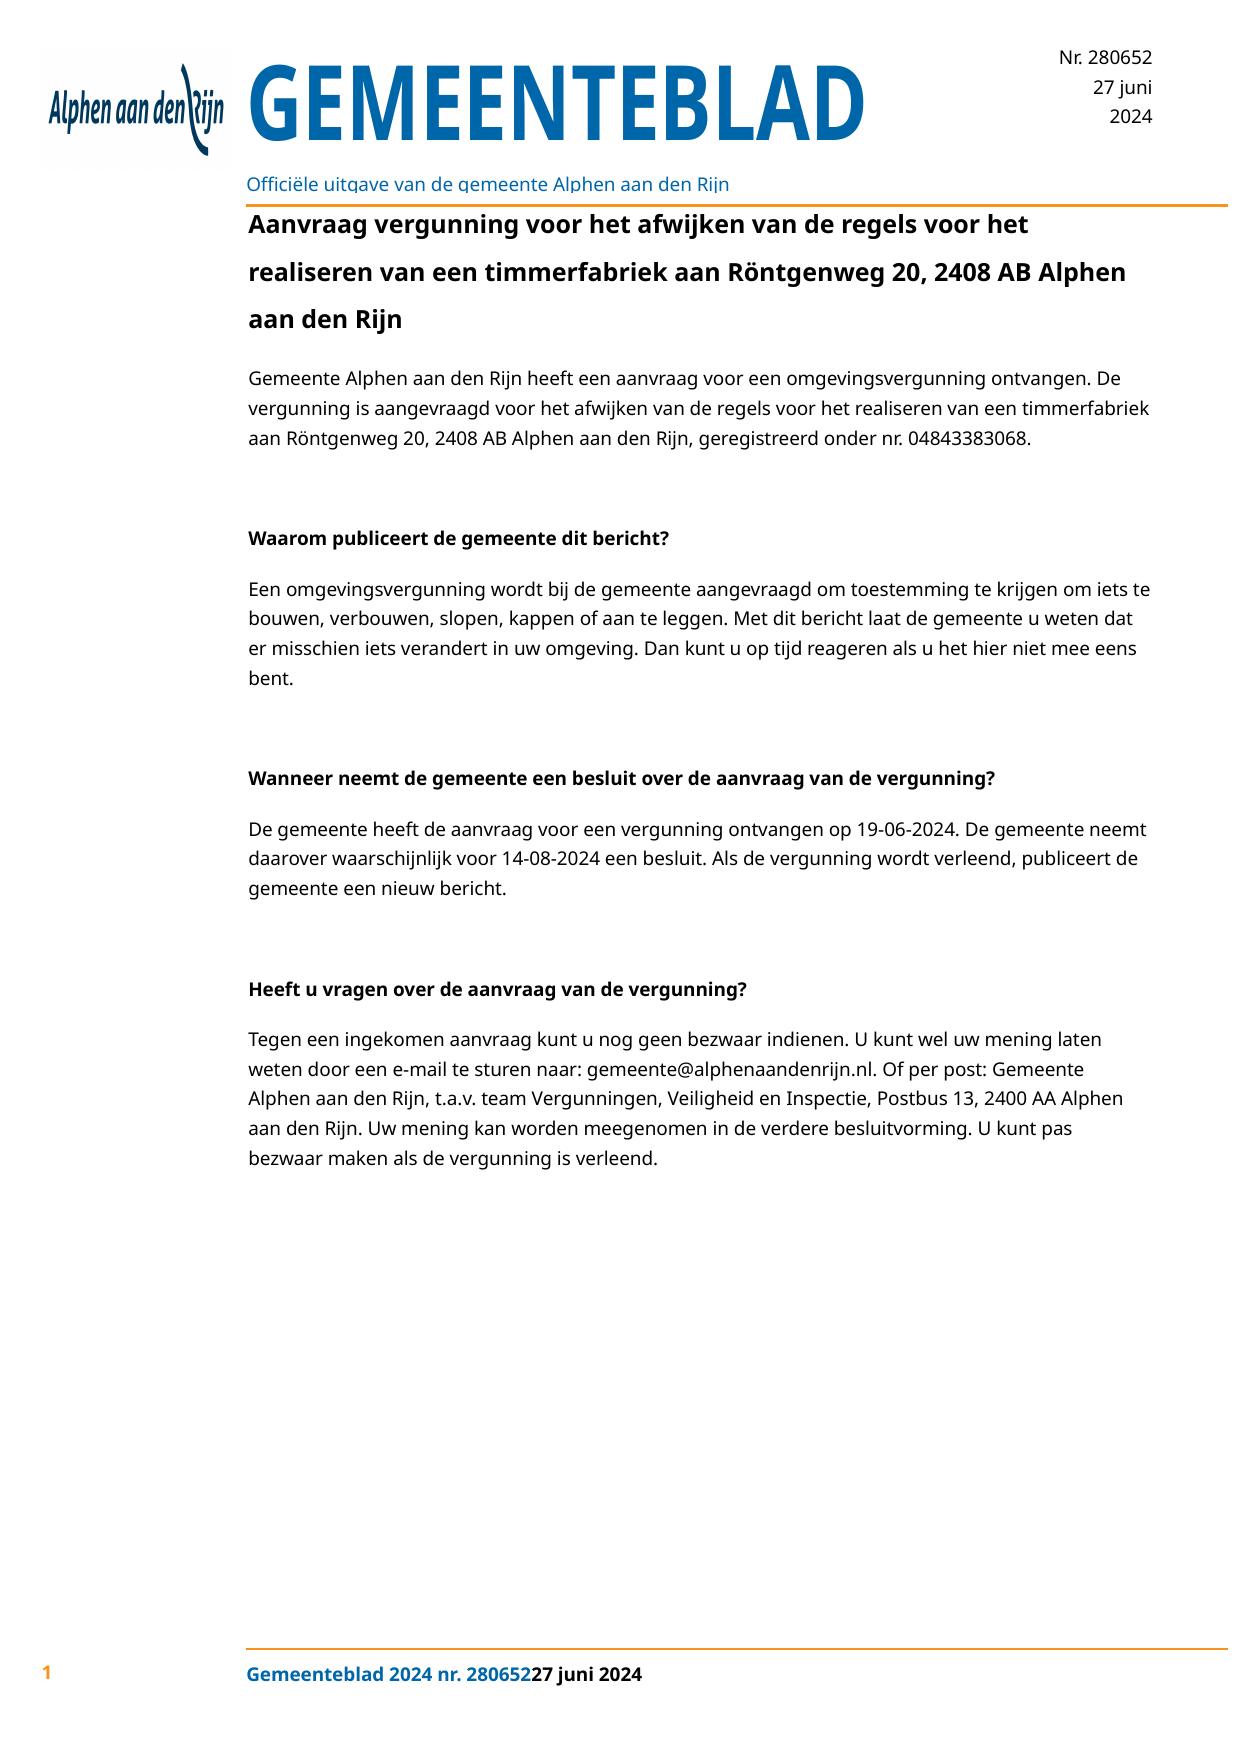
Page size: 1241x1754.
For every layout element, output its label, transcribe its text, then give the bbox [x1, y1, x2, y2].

text Waarom publiceert de gemeente dit bericht? [248, 526, 1152, 551]
text Een omgevingsvergunning wordt bij de gemeente aangevraagd om toestemming te krijgen om iets te bouwen, verbouwen, slopen, kappen of aan te leggen. Met dit bericht laat de gemeente u weten dat er misschien iets verandert in uw omgeving. Dan kunt u op tijd reageren als u het hier niet mee eens bent. [248, 576, 1152, 690]
text Wanneer neemt de gemeente een besluit over de aanvraag van de vergunning? [248, 766, 1152, 791]
text De gemeente heeft de aanvraag voor een vergunning ontvangen op 19-06-2024. De gemeente neemt daarover waarschijnlijk voor 14-08-2024 een besluit. Als de vergunning wordt verleend, publiceert de gemeente een nieuw bericht. [248, 816, 1152, 901]
picture [41, 47, 231, 172]
text Gemeente Alphen aan den Rijn heeft een aanvraag voor een omgevingsvergunning ontvangen. De vergunning is aangevraagd voor het afwijken van de regels voor het realiseren van een timmerfabriek aan Röntgenweg 20, 2408 AB Alphen aan den Rijn, geregistreerd onder nr. 04843383068. [248, 366, 1152, 450]
text Heeft u vragen over de aanvraag van de vergunning? [248, 976, 1152, 1002]
text Aanvraag vergunning voor het afwijken van de regels voor het realiseren van een timmerfabriek aan Röntgenweg 20, 2408 AB Alphen aan den Rijn [248, 207, 1152, 336]
text Tegen een ingekomen aanvraag kunt u nog geen bezwaar indienen. U kunt wel uw mening laten weten door een e-mail te sturen naar: gemeente@alphenaandenrijn.nl. Of per post: Gemeente Alphen aan den Rijn, t.a.v. team Vergunningen, Veiligheid en Inspectie, Postbus 13, 2400 AA Alphen aan den Rijn. Uw mening kan worden meegenomen in de verdere besluitvorming. U kunt pas bezwaar maken als de vergunning is verleend. [248, 1026, 1152, 1170]
